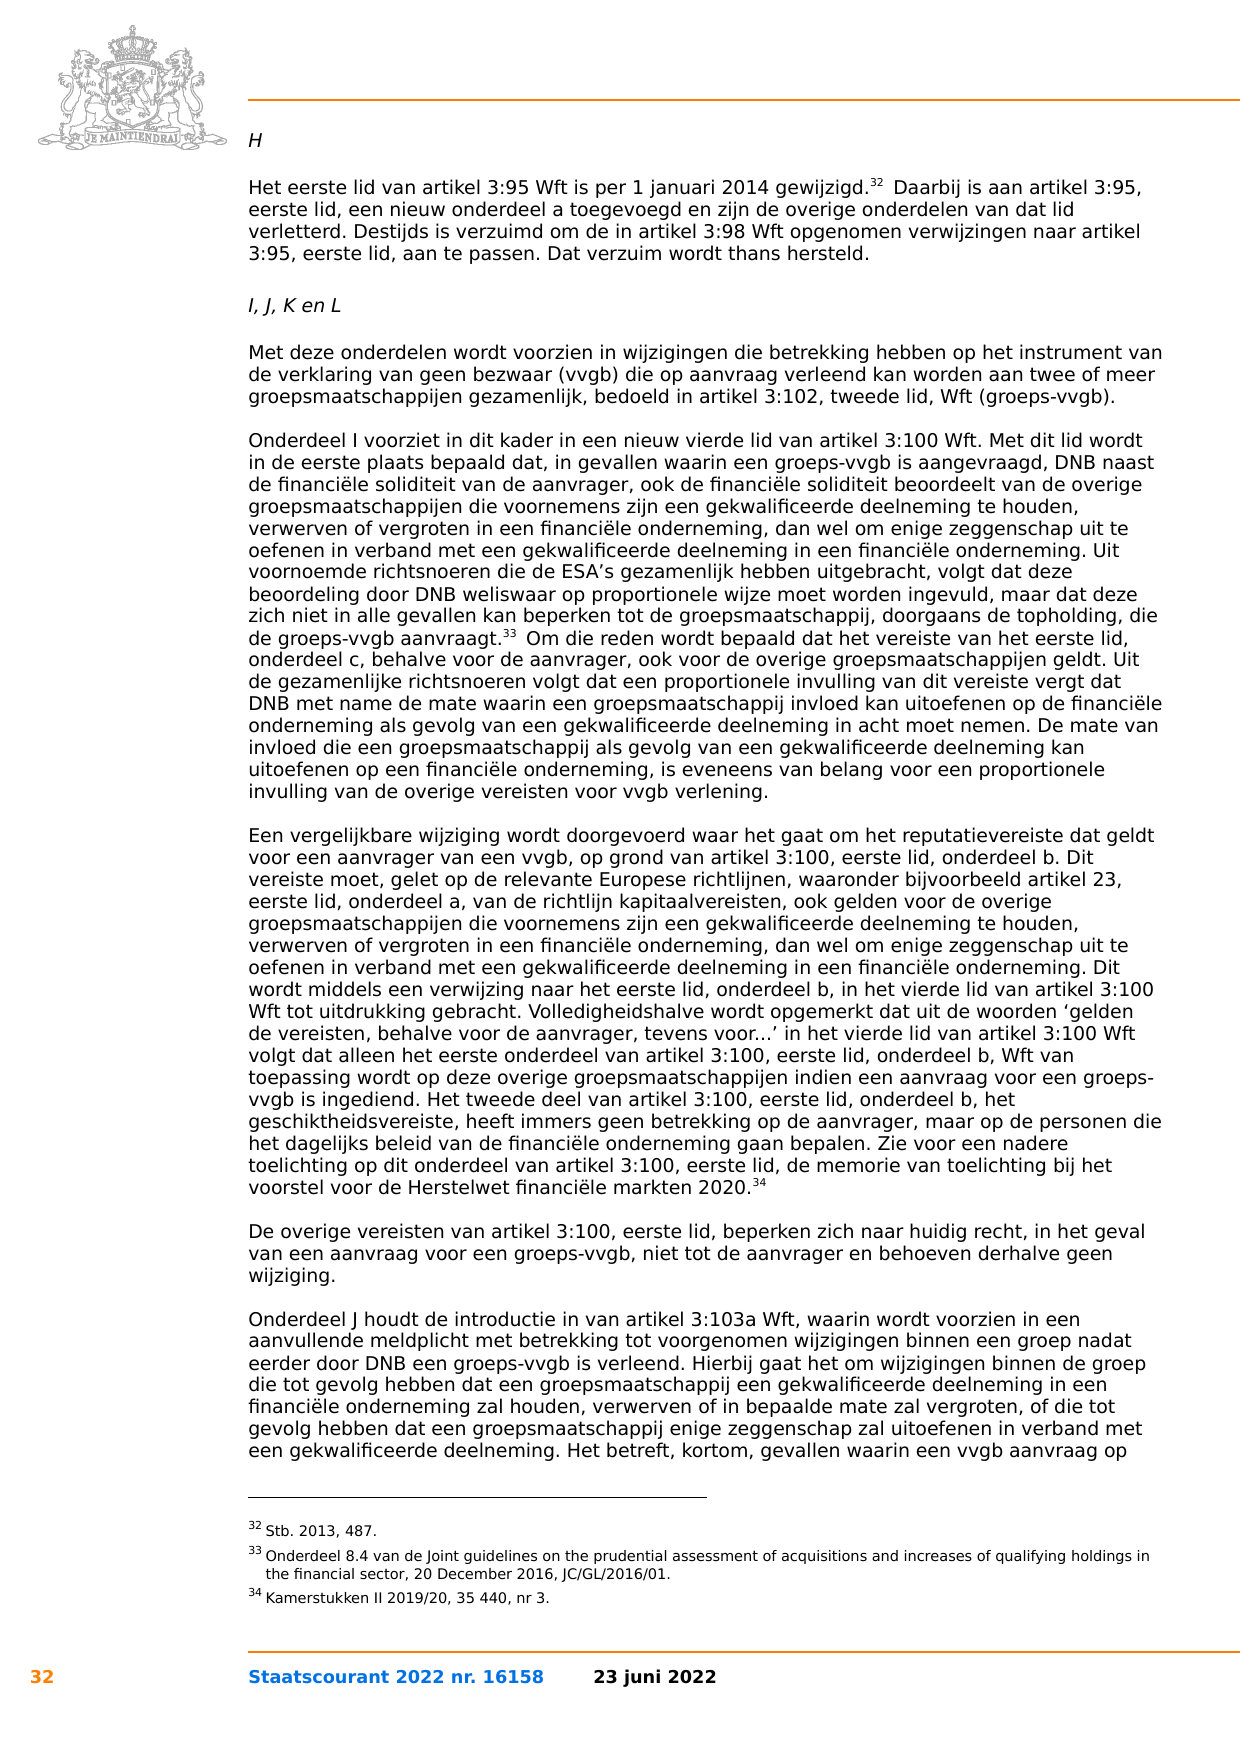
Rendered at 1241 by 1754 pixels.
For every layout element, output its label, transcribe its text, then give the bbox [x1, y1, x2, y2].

text Onderdeel 8.4 van de Joint guidelines on the prudential assessment of acquisitions and increases of qualifying holdings in the financial sector, 20 December 2016, JC/GL/2016/01. [248, 1544, 1163, 1583]
text Stb. 2013, 487. [248, 1519, 1163, 1541]
text Kamerstukken II 2019/20, 35 440, nr 3. [248, 1586, 1163, 1608]
text Met deze onderdelen wordt voorzien in wijzigingen die betrekking hebben op het instrument van de verklaring van geen bezwaar (vvgb) die op aanvraag verleend kan worden aan twee of meer groepsmaatschappijen gezamenlijk, bedoeld in artikel 3:102, tweede lid, Wft (groeps-vvgb). [248, 342, 1163, 408]
picture [38, 25, 227, 150]
text Onderdeel I voorziet in dit kader in een nieuw vierde lid van artikel 3:100 Wft. Met dit lid wordt in de eerste plaats bepaald dat, in gevallen waarin een groeps-vvgb is aangevraagd, DNB naast de financiële soliditeit van de aanvrager, ook de financiële soliditeit beoordeelt van de overige groepsmaatschappijen die voornemens zijn een gekwalificeerde deelneming te houden, verwerven of vergroten in een financiële onderneming, dan wel om enige zeggenschap uit te oefenen in verband met een gekwalificeerde deelneming in een financiële onderneming. Uit voornoemde richtsnoeren die de ESA’s gezamenlijk hebben uitgebracht, volgt dat deze beoordeling door DNB weliswaar op proportionele wijze moet worden ingevuld, maar dat deze zich niet in alle gevallen kan beperken tot de groepsmaatschappij, doorgaans de topholding, die de groeps-vvgb aanvraagt. Om die reden wordt bepaald dat het vereiste van het eerste lid, onderdeel c, behalve voor de aanvrager, ook voor de overige groepsmaatschappijen geldt. Uit de gezamenlijke richtsnoeren volgt dat een proportionele invulling van dit vereiste vergt dat DNB met name de mate waarin een groepsmaatschappij invloed kan uitoefenen op de financiële onderneming als gevolg van een gekwalificeerde deelneming in acht moet nemen. De mate van invloed die een groepsmaatschappij als gevolg van een gekwalificeerde deelneming kan uitoefenen op een financiële onderneming, is eveneens van belang voor een proportionele invulling van de overige vereisten voor vvgb verlening. [248, 429, 1163, 803]
text Onderdeel J houdt de introductie in van artikel 3:103a Wft, waarin wordt voorzien in een aanvullende meldplicht met betrekking tot voorgenomen wijzigingen binnen een groep nadat eerder door DNB een groeps-vvgb is verleend. Hierbij gaat het om wijzigingen binnen de groep die tot gevolg hebben dat een groepsmaatschappij een gekwalificeerde deelneming in een financiële onderneming zal houden, verwerven of in bepaalde mate zal vergroten, of die tot gevolg hebben dat een groepsmaatschappij enige zeggenschap zal uitoefenen in verband met een gekwalificeerde deelneming. Het betreft, kortom, gevallen waarin een vvgb aanvraag op [248, 1308, 1163, 1462]
subtitle H [248, 130, 1163, 152]
text De overige vereisten van artikel 3:100, eerste lid, beperken zich naar huidig recht, in het geval van een aanvraag voor een groeps-vvgb, niet tot de aanvrager en behoeven derhalve geen wijziging. [248, 1221, 1163, 1287]
text Het eerste lid van artikel 3:95 Wft is per 1 januari 2014 gewijzigd. Daarbij is aan artikel 3:95, eerste lid, een nieuw onderdeel a toegevoegd en zijn de overige onderdelen van dat lid verletterd. Destijds is verzuimd om de in artikel 3:98 Wft opgenomen verwijzingen naar artikel 3:95, eerste lid, aan te passen. Dat verzuim wordt thans hersteld. [248, 177, 1163, 265]
text Een vergelijkbare wijziging wordt doorgevoerd waar het gaat om het reputatievereiste dat geldt voor een aanvrager van een vvgb, op grond van artikel 3:100, eerste lid, onderdeel b. Dit vereiste moet, gelet op de relevante Europese richtlijnen, waaronder bijvoorbeeld artikel 23, eerste lid, onderdeel a, van de richtlijn kapitaalvereisten, ook gelden voor de overige groepsmaatschappijen die voornemens zijn een gekwalificeerde deelneming te houden, verwerven of vergroten in een financiële onderneming, dan wel om enige zeggenschap uit te oefenen in verband met een gekwalificeerde deelneming in een financiële onderneming. Dit wordt middels een verwijzing naar het eerste lid, onderdeel b, in het vierde lid van artikel 3:100 Wft tot uitdrukking gebracht. Volledigheidshalve wordt opgemerkt dat uit de woorden ‘gelden de vereisten, behalve voor de aanvrager, tevens voor...’ in het vierde lid van artikel 3:100 Wft volgt dat alleen het eerste onderdeel van artikel 3:100, eerste lid, onderdeel b, Wft van toepassing wordt op deze overige groepsmaatschappijen indien een aanvraag voor een groeps-vvgb is ingediend. Het tweede deel van artikel 3:100, eerste lid, onderdeel b, het geschiktheidsvereiste, heeft immers geen betrekking op de aanvrager, maar op de personen die het dagelijks beleid van de financiële onderneming gaan bepalen. Zie voor een nadere toelichting op dit onderdeel van artikel 3:100, eerste lid, de memorie van toelichting bij het voorstel voor de Herstelwet financiële markten 2020. [248, 825, 1163, 1199]
subtitle I, J, K en L [248, 295, 1163, 317]
